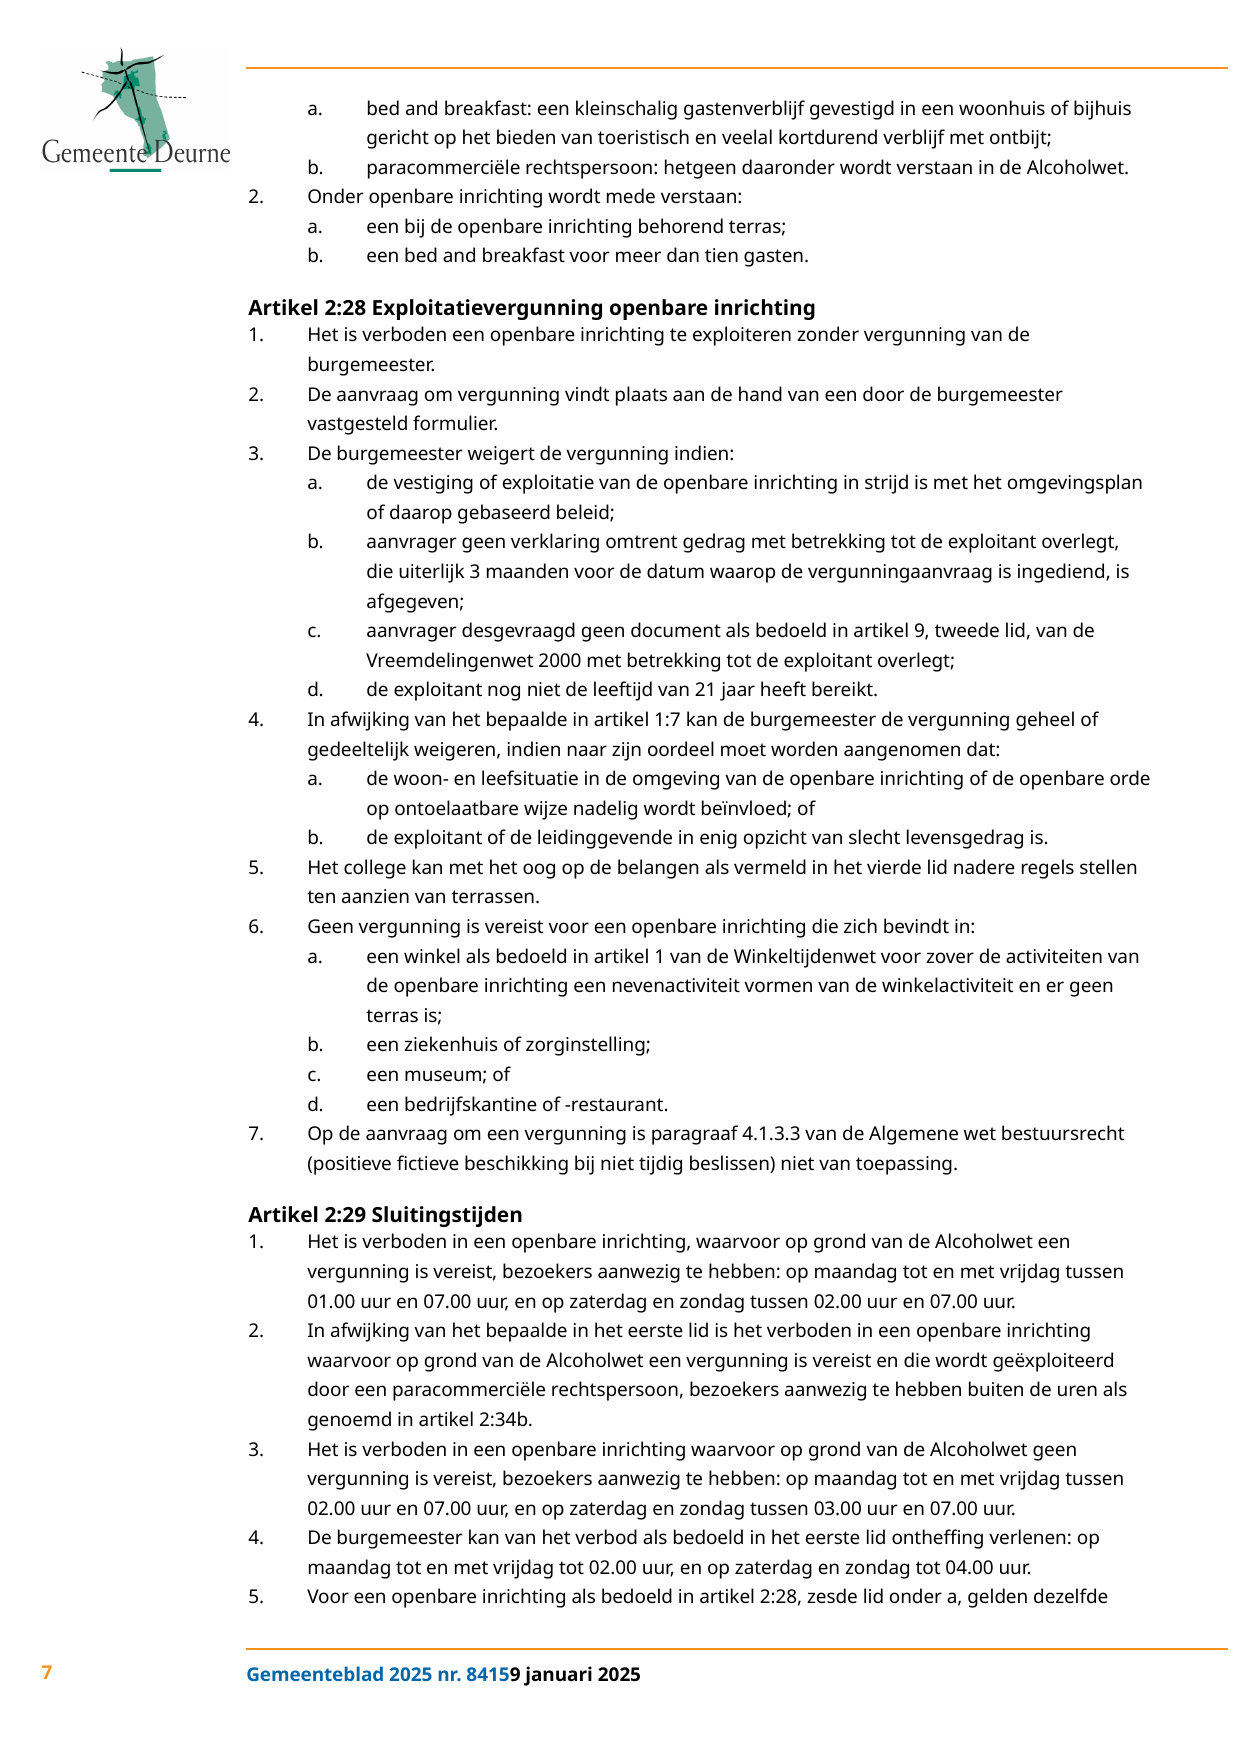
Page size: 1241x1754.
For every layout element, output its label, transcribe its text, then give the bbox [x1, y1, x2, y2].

list Op de aanvraag om een vergunning is paragraaf 4.1.3.3 van de Algemene wet bestuursrecht (positieve fictieve beschikking bij niet tijdig beslissen) niet van toepassing. [248, 1120, 1152, 1176]
list een bij de openbare inrichting behorend terras; [307, 213, 1152, 239]
list Geen vergunning is vereist voor een openbare inrichting die zich bevindt in: [248, 913, 1152, 939]
list bed and breakfast: een kleinschalig gastenverblijf gevestigd in een woonhuis of bijhuis gericht op het bieden van toeristisch en veelal kortdurend verblijf met ontbijt; [307, 95, 1152, 150]
text Artikel 2:28 Exploitatievergunning openbare inrichting [248, 293, 1152, 322]
list In afwijking van het bepaalde in artikel 1:7 kan de burgemeester de vergunning geheel of gedeeltelijk weigeren, indien naar zijn oordeel moet worden aangenomen dat: [248, 706, 1152, 761]
list De burgemeester weigert de vergunning indien: [248, 440, 1152, 466]
list een bedrijfskantine of -restaurant. [307, 1091, 1152, 1116]
text Artikel 2:29 Sluitingstijden [248, 1200, 1152, 1229]
list aanvrager geen verklaring omtrent gedrag met betrekking tot de exploitant overlegt, die uiterlijk 3 maanden voor de datum waarop de vergunningaanvraag is ingediend, is afgegeven; [307, 529, 1152, 613]
list Voor een openbare inrichting als bedoeld in artikel 2:28, zesde lid onder a, gelden dezelfde [248, 1584, 1152, 1609]
list de woon- en leefsituatie in de omgeving van de openbare inrichting of de openbare orde op ontoelaatbare wijze nadelig wordt beïnvloed; of [307, 765, 1152, 821]
list de vestiging of exploitatie van de openbare inrichting in strijd is met het omgevingsplan of daarop gebaseerd beleid; [307, 469, 1152, 525]
list Het is verboden in een openbare inrichting, waarvoor op grond van de Alcoholwet een vergunning is vereist, bezoekers aanwezig te hebben: op maandag tot en met vrijdag tussen 01.00 uur en 07.00 uur, en op zaterdag en zondag tussen 02.00 uur en 07.00 uur. [248, 1229, 1152, 1314]
list In afwijking van het bepaalde in het eerste lid is het verboden in een openbare inrichting waarvoor op grond van de Alcoholwet een vergunning is vereist en die wordt geëxploiteerd door een paracommerciële rechtspersoon, bezoekers aanwezig te hebben buiten de uren als genoemd in artikel 2:34b. [248, 1317, 1152, 1432]
list een museum; of [307, 1061, 1152, 1087]
list Het is verboden in een openbare inrichting waarvoor op grond van de Alcoholwet geen vergunning is vereist, bezoekers aanwezig te hebben: op maandag tot en met vrijdag tussen 02.00 uur en 07.00 uur, en op zaterdag en zondag tussen 03.00 uur en 07.00 uur. [248, 1436, 1152, 1521]
list paracommerciële rechtspersoon: hetgeen daaronder wordt verstaan in de Alcoholwet. [307, 154, 1152, 180]
list een ziekenhuis of zorginstelling; [307, 1032, 1152, 1057]
list De aanvraag om vergunning vindt plaats aan de hand van een door de burgemeester vastgesteld formulier. [248, 381, 1152, 436]
list een bed and breakfast voor meer dan tien gasten. [307, 243, 1152, 268]
list aanvrager desgevraagd geen document als bedoeld in artikel 9, tweede lid, van de Vreemdelingenwet 2000 met betrekking tot de exploitant overlegt; [307, 617, 1152, 673]
list Onder openbare inrichting wordt mede verstaan: [248, 183, 1152, 209]
list een winkel als bedoeld in artikel 1 van de Winkeltijdenwet voor zover de activiteiten van de openbare inrichting een nevenactiviteit vormen van de winkelactiviteit en er geen terras is; [307, 943, 1152, 1028]
list Het college kan met het oog op de belangen als vermeld in het vierde lid nadere regels stellen ten aanzien van terrassen. [248, 854, 1152, 909]
list De burgemeester kan van het verbod als bedoeld in het eerste lid ontheffing verlenen: op maandag tot en met vrijdag tot 02.00 uur, en op zaterdag en zondag tot 04.00 uur. [248, 1524, 1152, 1580]
list de exploitant nog niet de leeftijd van 21 jaar heeft bereikt. [307, 677, 1152, 702]
picture [41, 47, 231, 172]
list Het is verboden een openbare inrichting te exploiteren zonder vergunning van de burgemeester. [248, 322, 1152, 377]
list de exploitant of de leidinggevende in enig opzicht van slecht levensgedrag is. [307, 824, 1152, 850]
